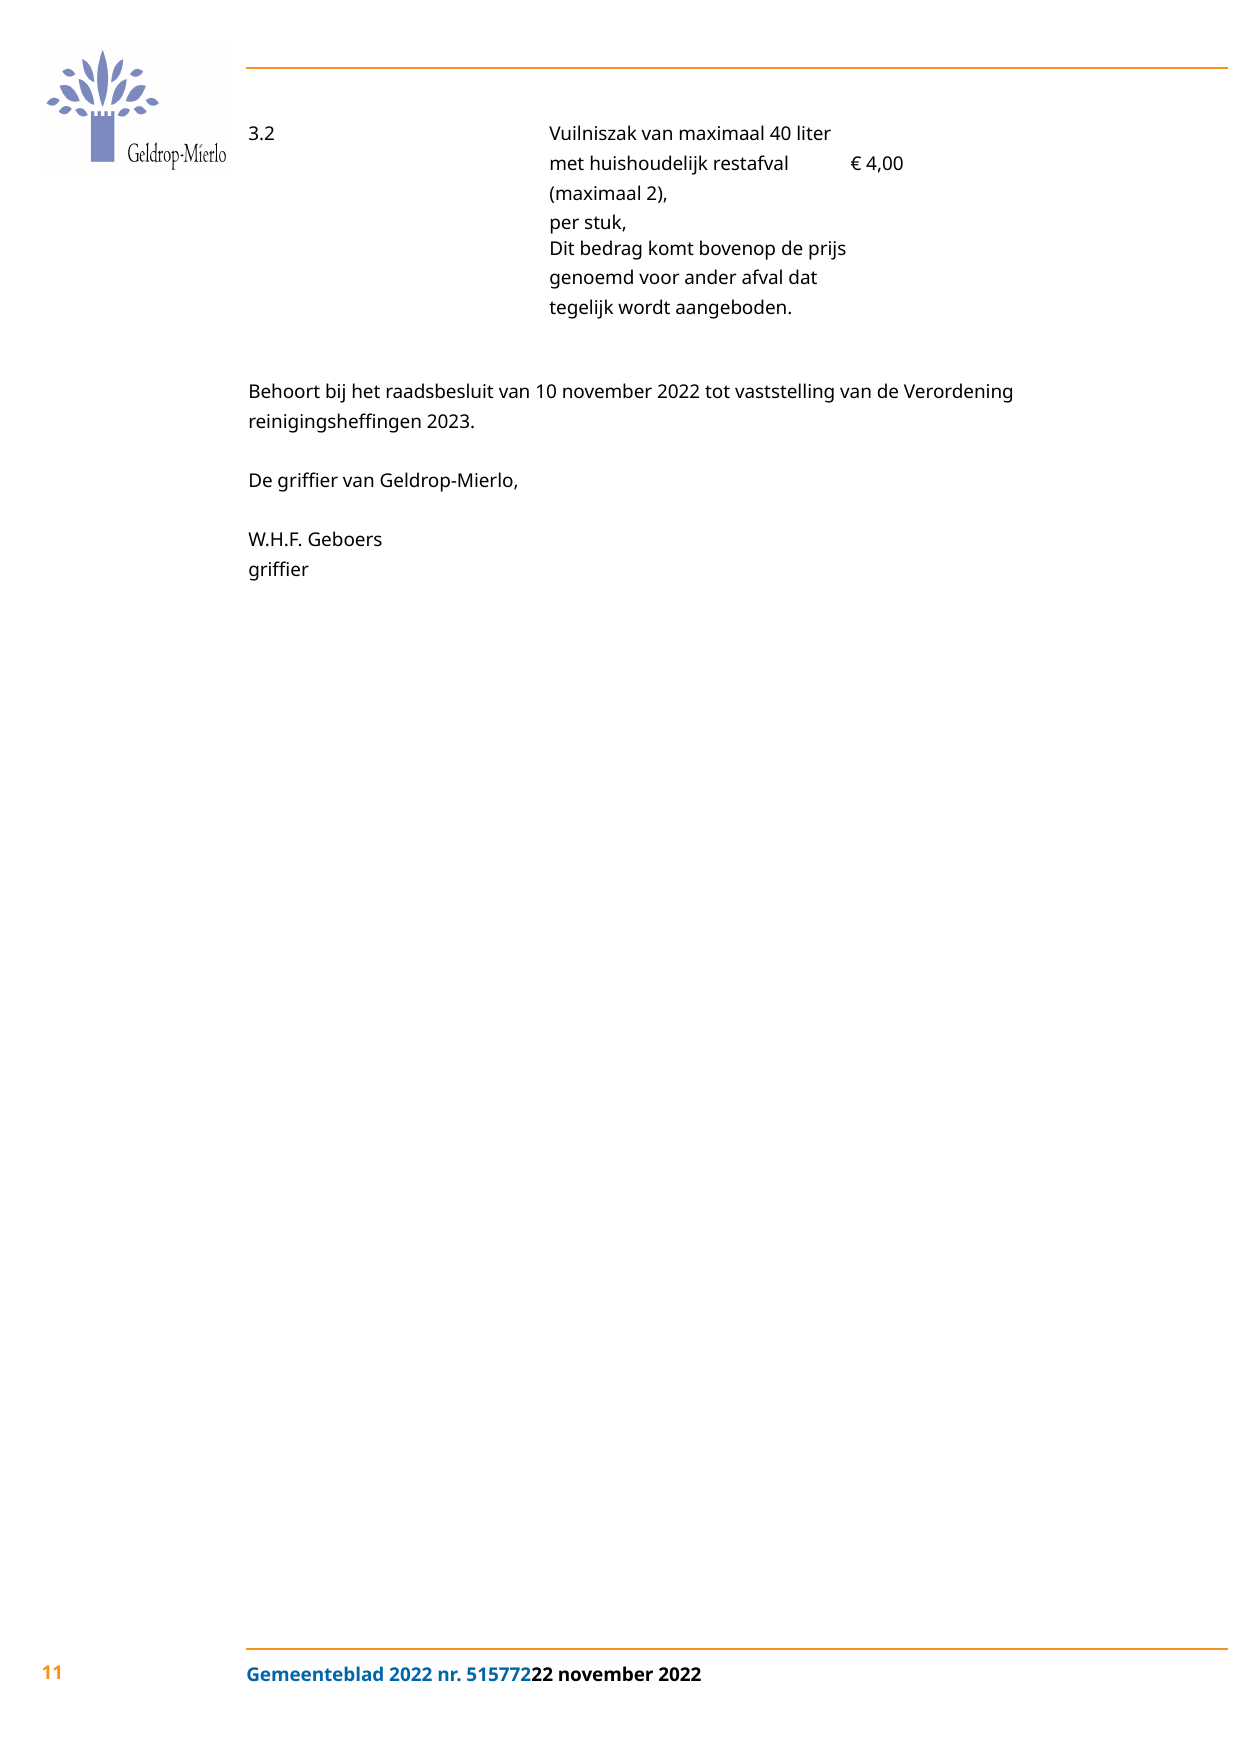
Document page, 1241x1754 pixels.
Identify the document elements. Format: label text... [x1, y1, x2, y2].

table_cell [850, 235, 1152, 320]
table_cell [248, 235, 549, 320]
table_cell € 4,00 [850, 121, 1152, 235]
table_cell [850, 320, 1152, 346]
table_cell [549, 95, 850, 121]
table_cell [248, 95, 549, 121]
text griffier [248, 556, 1152, 582]
table_cell [248, 320, 549, 346]
text W.H.F. Geboers [248, 526, 1152, 552]
table_cell Vuilniszak van maximaal 40 liter met huishoudelijk restafval (maximaal 2), per stuk, [549, 121, 850, 235]
table_cell 3.2 [248, 121, 549, 235]
text Behoort bij het raadsbesluit van 10 november 2022 tot vaststelling van de Verordening reinigingsheffingen 2023. [248, 378, 1152, 434]
text De griffier van Geldrop-Mierlo, [248, 467, 1152, 493]
table_cell Dit bedrag komt bovenop de prijs genoemd voor ander afval dat tegelijk wordt aangeboden. [549, 235, 850, 320]
picture [41, 47, 231, 172]
table_cell [549, 320, 850, 346]
table_cell [850, 95, 1152, 121]
